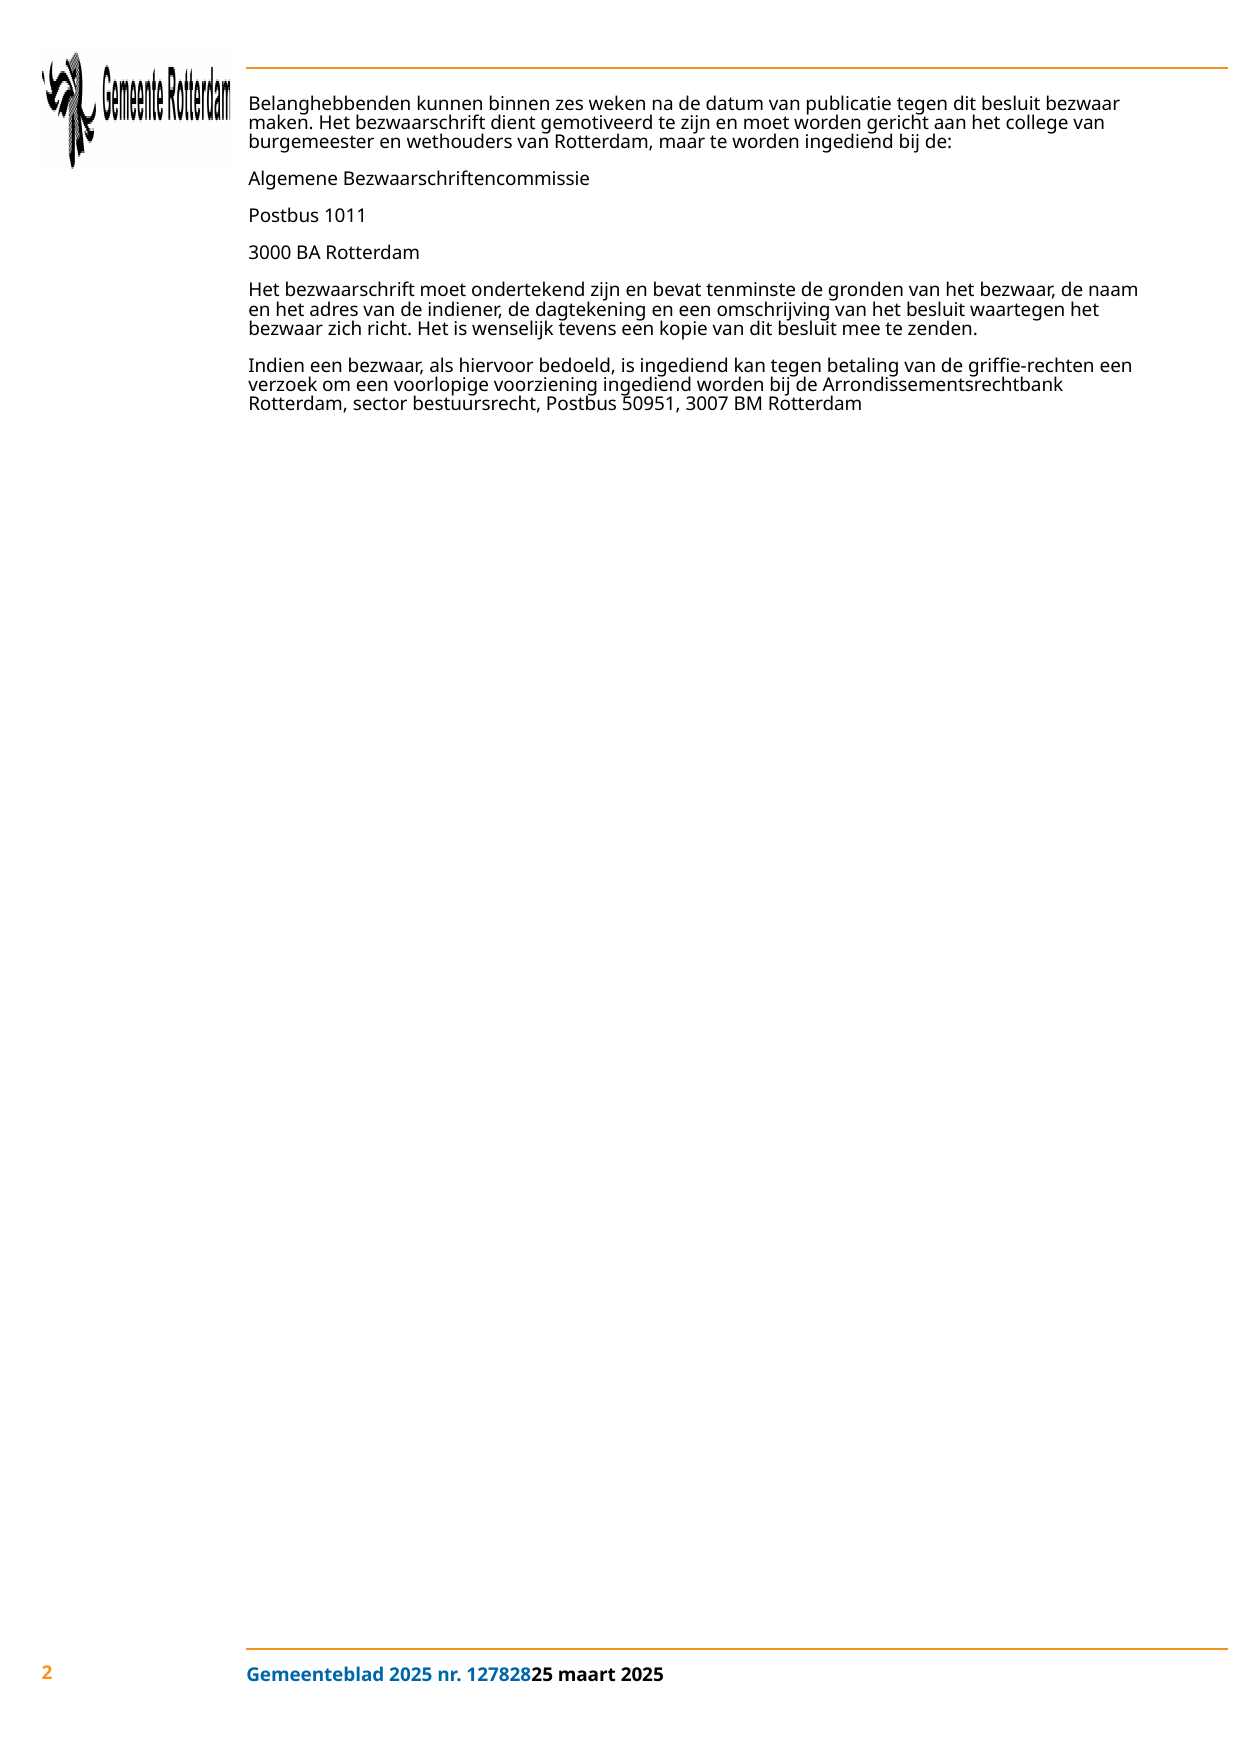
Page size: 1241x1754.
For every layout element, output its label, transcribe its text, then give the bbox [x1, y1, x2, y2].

text 3000 BA Rotterdam [248, 244, 1152, 264]
text Belanghebbenden kunnen binnen zes weken na de datum van publicatie tegen dit besluit bezwaar maken. Het bezwaarschrift dient gemotiveerd te zijn en moet worden gericht aan het college van burgemeester en wethouders van Rotterdam, maar te worden ingediend bij de: [248, 95, 1152, 153]
text Indien een bezwaar, als hiervoor bedoeld, is ingediend kan tegen betaling van de griffie-rechten een verzoek om een voorlopige voorziening ingediend worden bij de Arrondissementsrechtbank Rotterdam, sector bestuursrecht, Postbus 50951, 3007 BM Rotterdam [248, 357, 1152, 415]
text Postbus 1011 [248, 207, 1152, 227]
picture [41, 47, 231, 172]
text Algemene Bezwaarschriftencommissie [248, 170, 1152, 190]
text Het bezwaarschrift moet ondertekend zijn en bevat tenminste de gronden van het bezwaar, de naam en het adres van de indiener, de dagtekening en een omschrijving van het besluit waartegen het bezwaar zich richt. Het is wenselijk tevens een kopie van dit besluit mee te zenden. [248, 281, 1152, 339]
